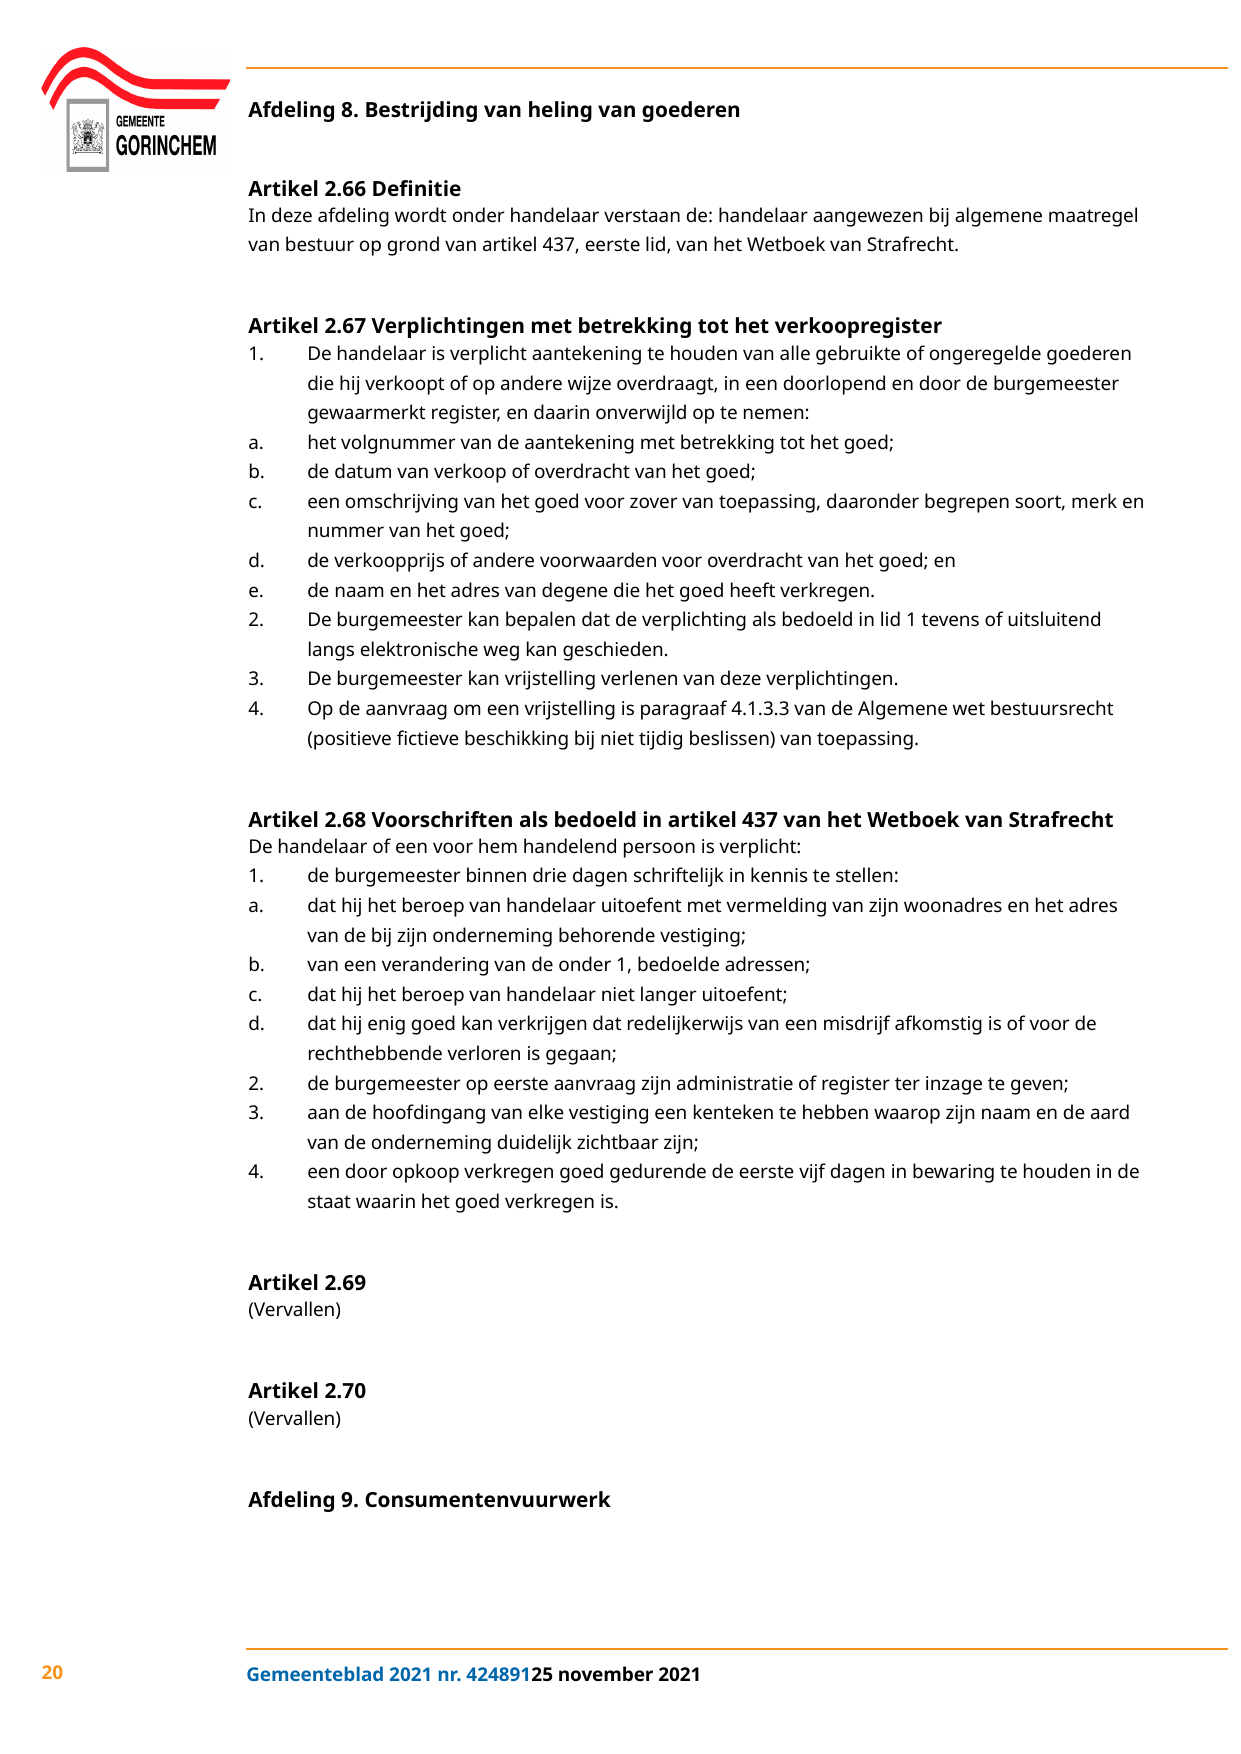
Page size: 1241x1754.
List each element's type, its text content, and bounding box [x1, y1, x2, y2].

list van een verandering van de onder 1, bedoelde adressen; [248, 951, 1152, 977]
text In deze afdeling wordt onder handelaar verstaan de: handelaar aangewezen bij algemene maatregel van bestuur op grond van artikel 437, eerste lid, van het Wetboek van Strafrecht. [248, 202, 1152, 257]
list de burgemeester binnen drie dagen schriftelijk in kennis te stellen: [248, 863, 1152, 888]
text Artikel 2.70 [248, 1377, 1152, 1405]
list aan de hoofdingang van elke vestiging een kenteken te hebben waarop zijn naam en de aard van de onderneming duidelijk zichtbaar zijn; [248, 1099, 1152, 1155]
text Artikel 2.66 Definitie [248, 174, 1152, 202]
text (Vervallen) [248, 1297, 1152, 1322]
list de naam en het adres van degene die het goed heeft verkregen. [248, 577, 1152, 602]
list een door opkoop verkregen goed gedurende de eerste vijf dagen in bewaring te houden in de staat waarin het goed verkregen is. [248, 1158, 1152, 1214]
list de burgemeester op eerste aanvraag zijn administratie of register ter inzage te geven; [248, 1070, 1152, 1096]
list De handelaar is verplicht aantekening te houden van alle gebruikte of ongeregelde goederen die hij verkoopt of op andere wijze overdraagt, in een doorlopend en door de burgemeester gewaarmerkt register, en daarin onverwijld op te nemen: [248, 340, 1152, 425]
text (Vervallen) [248, 1405, 1152, 1431]
list dat hij het beroep van handelaar uitoefent met vermelding van zijn woonadres en het adres van de bij zijn onderneming behorende vestiging; [248, 892, 1152, 948]
list een omschrijving van het goed voor zover van toepassing, daaronder begrepen soort, merk en nummer van het goed; [248, 488, 1152, 543]
list de datum van verkoop of overdracht van het goed; [248, 458, 1152, 484]
text Artikel 2.68 Voorschriften als bedoeld in artikel 437 van het Wetboek van Strafrecht [248, 805, 1152, 833]
list Op de aanvraag om een vrijstelling is paragraaf 4.1.3.3 van de Algemene wet bestuursrecht (positieve fictieve beschikking bij niet tijdig beslissen) van toepassing. [248, 695, 1152, 750]
list het volgnummer van de aantekening met betrekking tot het goed; [248, 429, 1152, 454]
list De burgemeester kan bepalen dat de verplichting als bedoeld in lid 1 tevens of uitsluitend langs elektronische weg kan geschieden. [248, 606, 1152, 662]
text Afdeling 9. Consumentenvuurwerk [248, 1485, 1152, 1513]
list dat hij enig goed kan verkrijgen dat redelijkerwijs van een misdrijf afkomstig is of voor de rechthebbende verloren is gegaan; [248, 1011, 1152, 1066]
text Artikel 2.69 [248, 1268, 1152, 1297]
list De burgemeester kan vrijstelling verlenen van deze verplichtingen. [248, 666, 1152, 691]
list de verkoopprijs of andere voorwaarden voor overdracht van het goed; en [248, 547, 1152, 573]
picture [41, 47, 231, 172]
list dat hij het beroep van handelaar niet langer uitoefent; [248, 981, 1152, 1007]
text Afdeling 8. Bestrijding van heling van goederen [248, 95, 1152, 123]
text Artikel 2.67 Verplichtingen met betrekking tot het verkoopregister [248, 312, 1152, 340]
text De handelaar of een voor hem handelend persoon is verplicht: [248, 833, 1152, 859]
